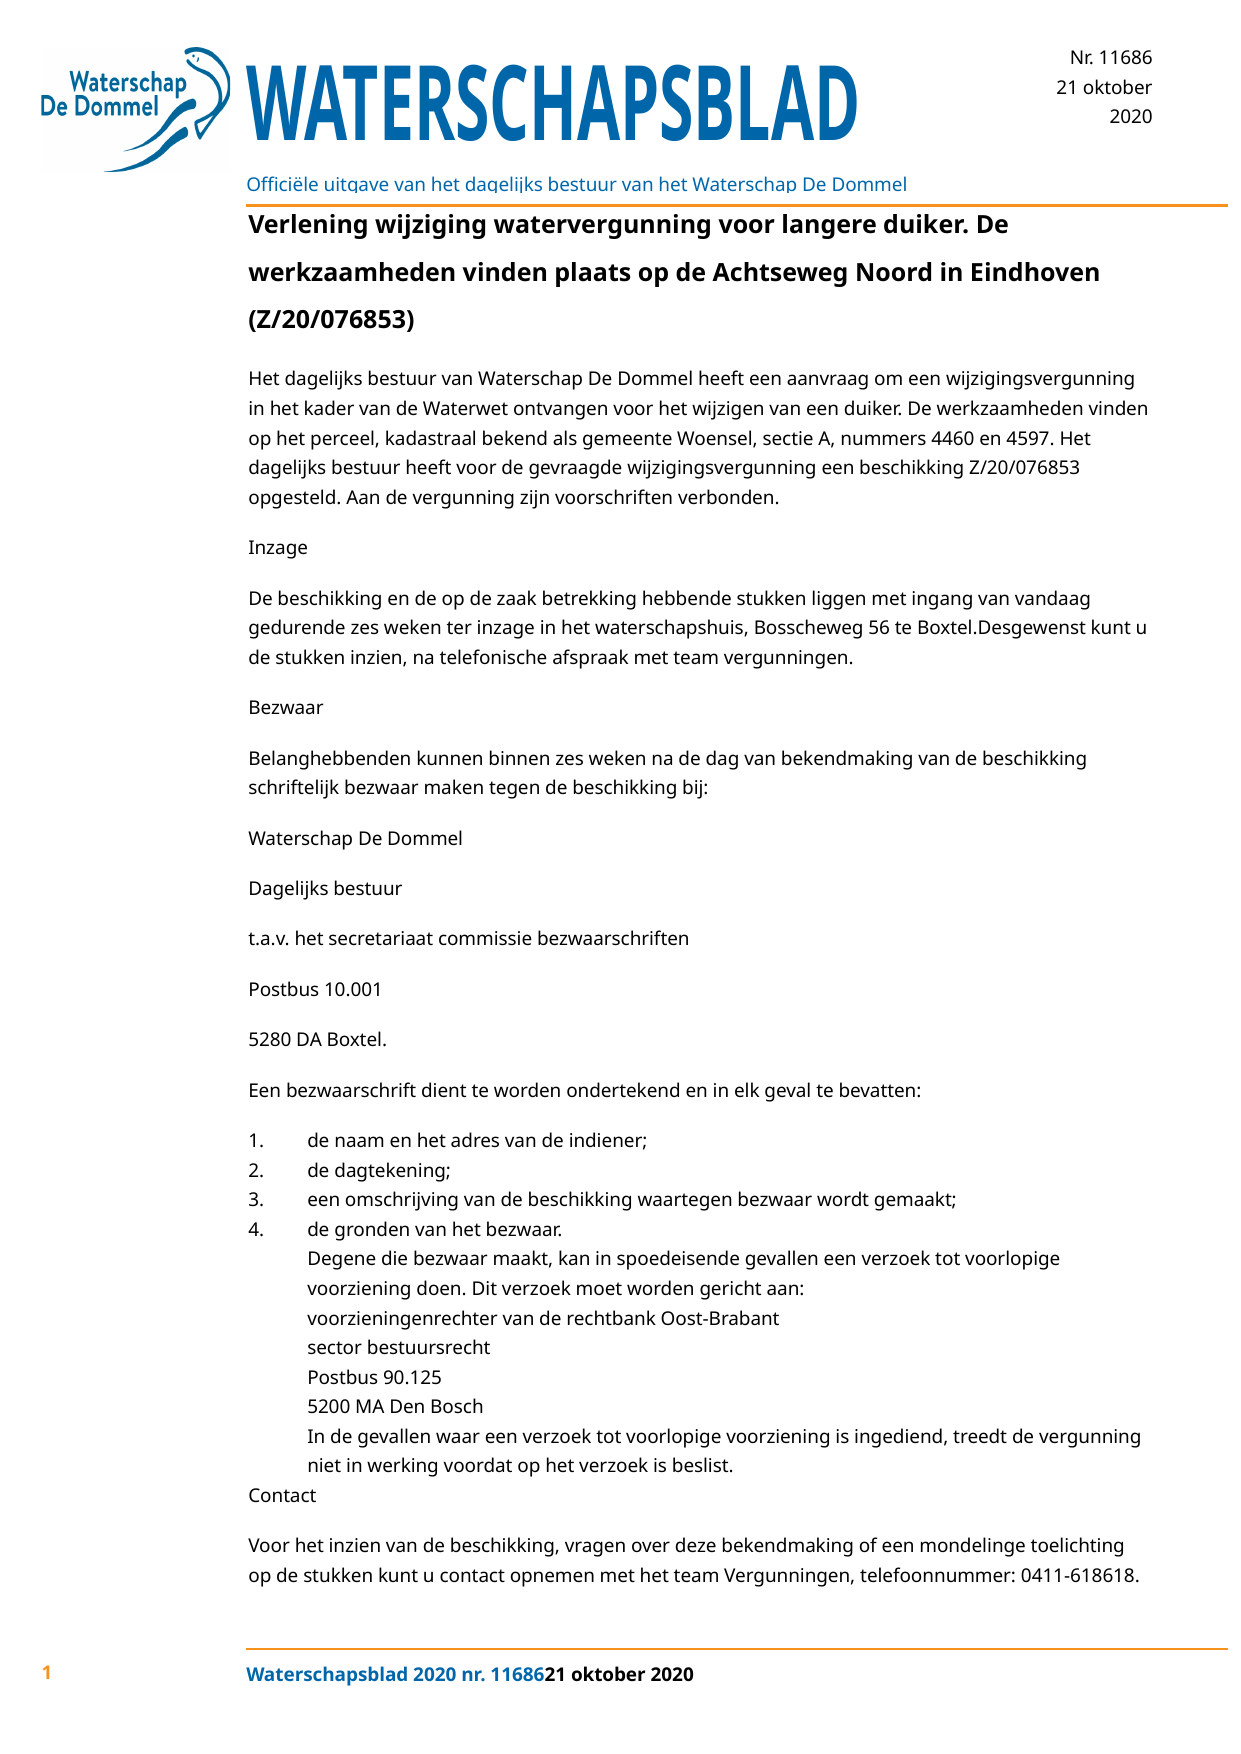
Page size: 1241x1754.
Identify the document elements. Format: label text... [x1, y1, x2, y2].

picture [41, 47, 231, 172]
picture [45, 99, 51, 111]
list sector bestuursrecht [248, 1334, 1152, 1360]
text Contact [248, 1482, 1152, 1508]
text Het dagelijks bestuur van Waterschap De Dommel heeft een aanvraag om een wijzigingsvergunning in het kader van de Waterwet ontvangen voor het wijzigen van een duiker. De werkzaamheden vinden op het perceel, kadastraal bekend als gemeente Woensel, sectie A, nummers 4460 en 4597. Het dagelijks bestuur heeft voor de gevraagde wijzigingsvergunning een beschikking Z/20/076853 opgesteld. Aan de vergunning zijn voorschriften verbonden. [248, 366, 1152, 509]
list In de gevallen waar een verzoek tot voorlopige voorziening is ingediend, treedt de vergunning niet in werking voordat op het verzoek is beslist. [248, 1423, 1152, 1478]
text Voor het inzien van de beschikking, vragen over deze bekendmaking of een mondelinge toelichting op de stukken kunt u contact opnemen met het team Vergunningen, telefoonnummer: 0411-618618. [248, 1533, 1152, 1588]
picture [198, 118, 210, 131]
text Waterschap De Dommel [248, 825, 1152, 850]
text t.a.v. het secretariaat commissie bezwaarschriften [248, 926, 1152, 951]
text Belanghebbenden kunnen binnen zes weken na de dag van bekendmaking van de beschikking schriftelijk bezwaar maken tegen de beschikking bij: [248, 745, 1152, 800]
list voorzieningenrechter van de rechtbank Oost-Brabant [248, 1305, 1152, 1330]
list een omschrijving van de beschikking waartegen bezwaar wordt gemaakt; [248, 1186, 1152, 1212]
text 5280 DA Boxtel. [248, 1026, 1152, 1052]
text Postbus 10.001 [248, 976, 1152, 1002]
list Degene die bezwaar maakt, kan in spoedeisende gevallen een verzoek tot voorlopige voorziening doen. Dit verzoek moet worden gericht aan: [248, 1246, 1152, 1301]
text Een bezwaarschrift dient te worden ondertekend en in elk geval te bevatten: [248, 1077, 1152, 1102]
text Inzage [248, 534, 1152, 560]
text Bezwaar [248, 694, 1152, 720]
list 5200 MA Den Bosch [248, 1393, 1152, 1419]
text Verlening wijziging watervergunning voor langere duiker. De werkzaamheden vinden plaats op de Achtseweg Noord in Eindhoven (Z/20/076853) [248, 207, 1152, 336]
list de gronden van het bezwaar. [248, 1216, 1152, 1242]
list de naam en het adres van de indiener; [248, 1127, 1152, 1153]
list Postbus 90.125 [248, 1364, 1152, 1389]
text Dagelijks bestuur [248, 875, 1152, 901]
text De beschikking en de op de zaak betrekking hebbende stukken liggen met ingang van vandaag gedurende zes weken ter inzage in het waterschapshuis, Bosscheweg 56 te Boxtel.Desgewenst kunt u de stukken inzien, na telefonische afspraak met team vergunningen. [248, 585, 1152, 669]
picture [204, 47, 231, 76]
list de dagtekening; [248, 1157, 1152, 1182]
